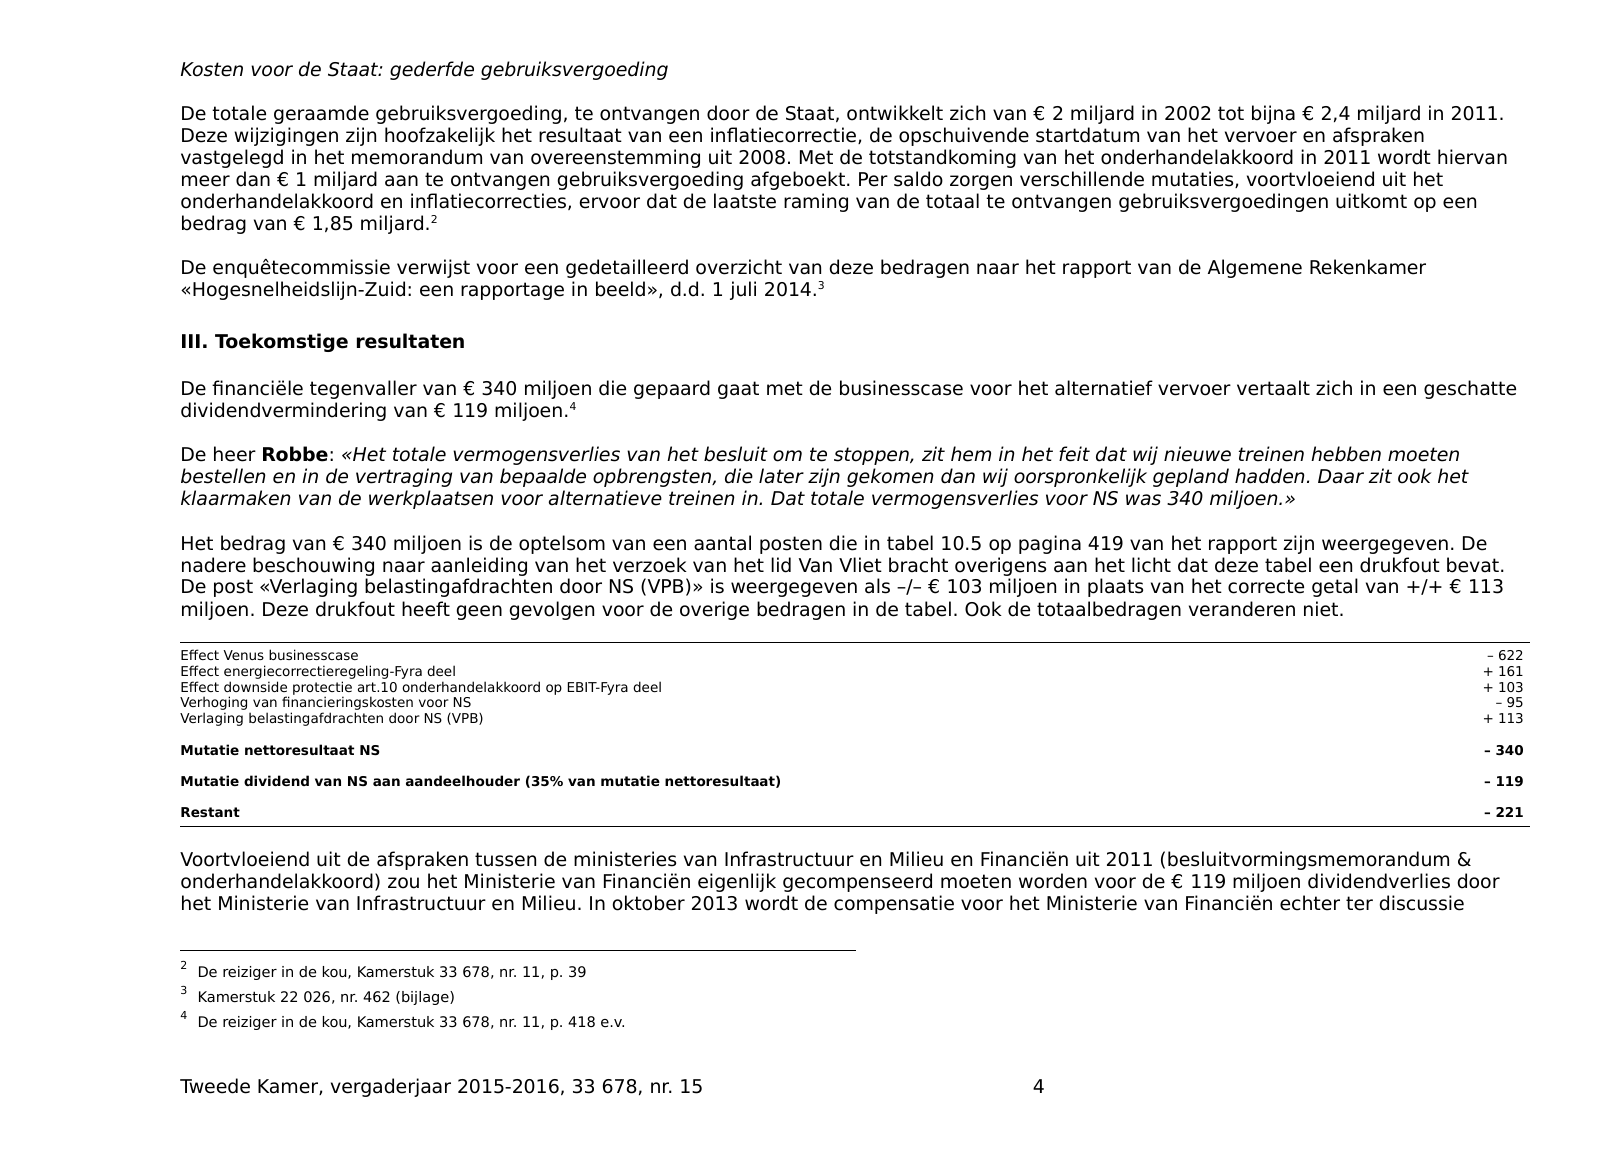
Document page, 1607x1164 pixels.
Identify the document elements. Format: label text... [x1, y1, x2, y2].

text De reiziger in de kou, Kamerstuk 33 678, nr. 11, p. 418 e.v. [180, 1009, 1529, 1031]
subtitle Kosten voor de Staat: gederfde gebruiksvergoeding [180, 59, 1529, 81]
table_cell [180, 727, 1259, 742]
table_header Effect Venus businesscase [180, 643, 1259, 664]
text Voortvloeiend uit de afspraken tussen de ministeries van Infrastructuur en Milieu en Financiën uit 2011 (besluitvormingsmemorandum & onderhandelakkoord) zou het Ministerie van Financiën eigenlijk gecompenseerd moeten worden voor de € 119 miljoen dividendverlies door het Ministerie van Infrastructuur en Milieu. In oktober 2013 wordt de compensatie voor het Ministerie van Financiën echter ter discussie [180, 849, 1529, 915]
table_cell [1260, 758, 1529, 774]
table_header – 622 [1260, 643, 1529, 664]
table_cell [1260, 727, 1529, 742]
text De reiziger in de kou, Kamerstuk 33 678, nr. 11, p. 39 [180, 959, 1529, 981]
table_cell [1260, 790, 1529, 805]
table_cell + 113 [1260, 711, 1529, 727]
text De totale geraamde gebruiksvergoeding, te ontvangen door de Staat, ontwikkelt zich van € 2 miljard in 2002 tot bijna € 2,4 miljard in 2011. Deze wijzigingen zijn hoofzakelijk het resultaat van een inflatiecorrectie, de opschuivende startdatum van het vervoer en afspraken vastgelegd in het memorandum van overeenstemming uit 2008. Met de totstandkoming van het onderhandelakkoord in 2011 wordt hiervan meer dan € 1 miljard aan te ontvangen gebruiksvergoeding afgeboekt. Per saldo zorgen verschillende mutaties, voortvloeiend uit het onderhandelakkoord en inflatiecorrecties, ervoor dat de laatste raming van de totaal te ontvangen gebruiksvergoedingen uitkomt op een bedrag van € 1,85 miljard. [180, 103, 1529, 235]
table_cell – 340 [1260, 743, 1529, 758]
text De enquêtecommissie verwijst voor een gedetailleerd overzicht van deze bedragen naar het rapport van de Algemene Rekenkamer «Hogesnelheidslijn-Zuid: een rapportage in beeld», d.d. 1 juli 2014. [180, 257, 1529, 301]
table_cell Restant [180, 805, 1259, 826]
text Het bedrag van € 340 miljoen is de optelsom van een aantal posten die in tabel 10.5 op pagina 419 van het rapport zijn weergegeven. De nadere beschouwing naar aanleiding van het verzoek van het lid Van Vliet bracht overigens aan het licht dat deze tabel een drukfout bevat. De post «Verlaging belastingafdrachten door NS (VPB)» is weergegeven als –/– € 103 miljoen in plaats van het correcte getal van +/+ € 113 miljoen. Deze drukfout heeft geen gevolgen voor de overige bedragen in de tabel. Ook de totaalbedragen veranderen niet. [180, 532, 1529, 620]
text Kamerstuk 22 026, nr. 462 (bijlage) [180, 984, 1529, 1006]
table_cell Effect downside protectie art.10 onderhandelakkoord op EBIT-Fyra deel [180, 680, 1259, 695]
table_cell Effect energiecorrectieregeling-Fyra deel [180, 664, 1259, 679]
table_cell Mutatie dividend van NS aan aandeelhouder (35% van mutatie nettoresultaat) [180, 774, 1259, 789]
table_cell Verlaging belastingafdrachten door NS (VPB) [180, 711, 1259, 727]
table_cell + 103 [1260, 680, 1529, 695]
subtitle III. Toekomstige resultaten [180, 331, 1529, 353]
table_cell + 161 [1260, 664, 1529, 679]
table_cell – 119 [1260, 774, 1529, 789]
table_cell Mutatie nettoresultaat NS [180, 743, 1259, 758]
table_cell [180, 790, 1259, 805]
table_cell – 221 [1260, 805, 1529, 826]
text De heer Robbe: «Het totale vermogensverlies van het besluit om te stoppen, zit hem in het feit dat wij nieuwe treinen hebben moeten bestellen en in de vertraging van bepaalde opbrengsten, die later zijn gekomen dan wij oorspronkelijk gepland hadden. Daar zit ook het klaarmaken van de werkplaatsen voor alternatieve treinen in. Dat totale vermogensverlies voor NS was 340 miljoen.» [180, 444, 1529, 510]
text De financiële tegenvaller van € 340 miljoen die gepaard gaat met de businesscase voor het alternatief vervoer vertaalt zich in een geschatte dividendvermindering van € 119 miljoen. [180, 378, 1529, 422]
table_cell [180, 758, 1259, 774]
table_cell Verhoging van financieringskosten voor NS [180, 695, 1259, 711]
table_cell – 95 [1260, 695, 1529, 711]
